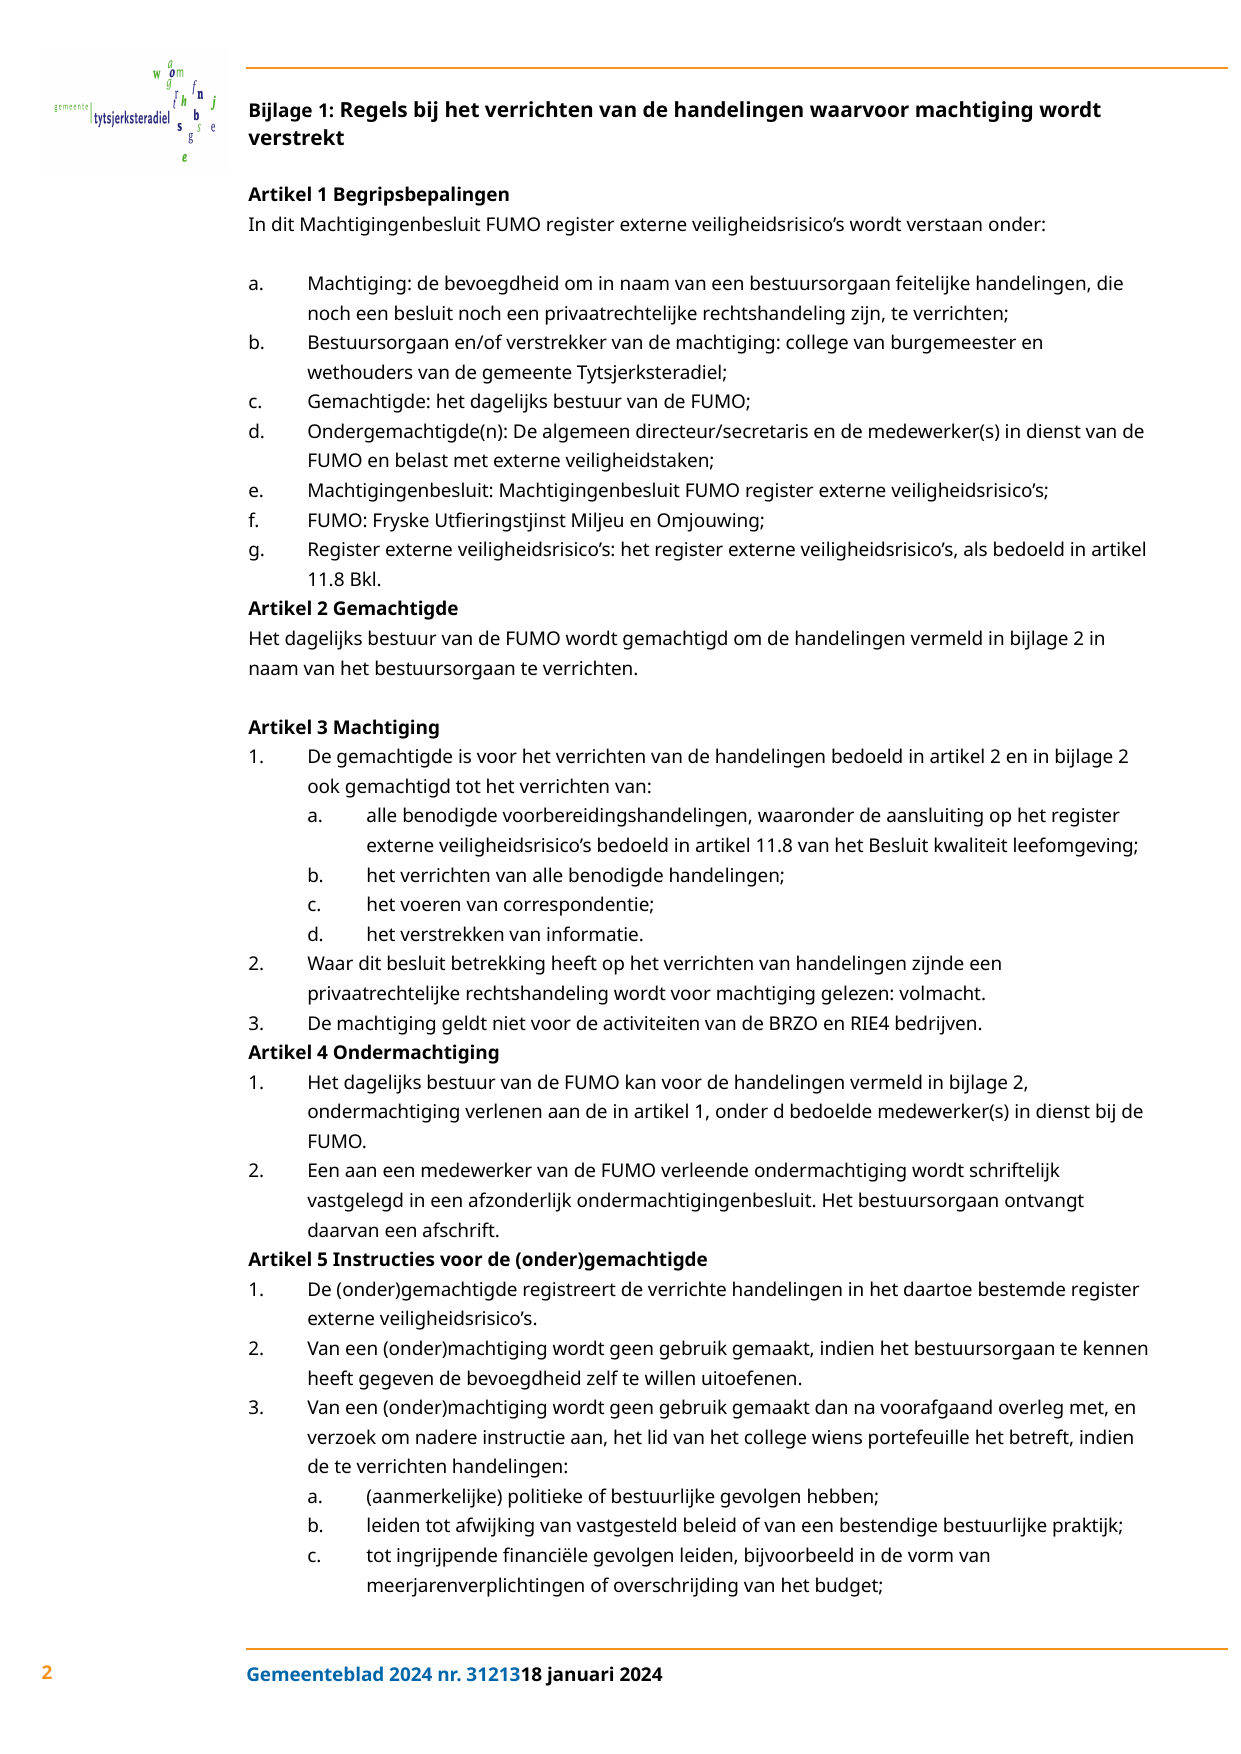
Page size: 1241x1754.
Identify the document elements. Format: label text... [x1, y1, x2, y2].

list Bestuursorgaan en/of verstrekker van de machtiging: college van burgemeester en wethouders van de gemeente Tytsjerksteradiel; [248, 329, 1152, 384]
text Artikel 3 Machtiging [248, 714, 1152, 739]
list het voeren van correspondentie; [307, 891, 1152, 917]
list Een aan een medewerker van de FUMO verleende ondermachtiging wordt schriftelijk vastgelegd in een afzonderlijk ondermachtigingenbesluit. Het bestuursorgaan ontvangt daarvan een afschrift. [248, 1158, 1152, 1242]
list De machtiging geldt niet voor de activiteiten van de BRZO en RIE4 bedrijven. [248, 1010, 1152, 1035]
list Machtigingenbesluit: Machtigingenbesluit FUMO register externe veiligheidsrisico’s; [248, 477, 1152, 503]
list FUMO: Fryske Utfieringstjinst Miljeu en Omjouwing; [248, 507, 1152, 532]
list Het dagelijks bestuur van de FUMO kan voor de handelingen vermeld in bijlage 2, ondermachtiging verlenen aan de in artikel 1, onder d bedoelde medewerker(s) in dienst bij de FUMO. [248, 1069, 1152, 1154]
list Gemachtigde: het dagelijks bestuur van de FUMO; [248, 388, 1152, 414]
list Van een (onder)machtiging wordt geen gebruik gemaakt dan na voorafgaand overleg met, en verzoek om nadere instructie aan, het lid van het college wiens portefeuille het betreft, indien de te verrichten handelingen: [248, 1394, 1152, 1479]
picture [41, 47, 231, 172]
list het verstrekken van informatie. [307, 921, 1152, 947]
text Artikel 2 Gemachtigde [248, 596, 1152, 621]
list alle benodigde voorbereidingshandelingen, waaronder de aansluiting op het register externe veiligheidsrisico’s bedoeld in artikel 11.8 van het Besluit kwaliteit leefomgeving; [307, 803, 1152, 858]
list (aanmerkelijke) politieke of bestuurlijke gevolgen hebben; [307, 1483, 1152, 1509]
list tot ingrijpende financiële gevolgen leiden, bijvoorbeeld in de vorm van meerjarenverplichtingen of overschrijding van het budget; [307, 1542, 1152, 1597]
list het verrichten van alle benodigde handelingen; [307, 862, 1152, 887]
list De (onder)gemachtigde registreert de verrichte handelingen in het daartoe bestemde register externe veiligheidsrisico’s. [248, 1276, 1152, 1331]
list Register externe veiligheidsrisico’s: het register externe veiligheidsrisico’s, als bedoeld in artikel 11.8 Bkl. [248, 536, 1152, 592]
list Ondergemachtigde(n): De algemeen directeur/secretaris en de medewerker(s) in dienst van de FUMO en belast met externe veiligheidstaken; [248, 418, 1152, 473]
text Bijlage 1: Regels bij het verrichten van de handelingen waarvoor machtiging wordt verstrekt [248, 95, 1152, 152]
text Artikel 4 Ondermachtiging [248, 1039, 1152, 1065]
text Artikel 1 Begripsbepalingen [248, 181, 1152, 207]
list Machtiging: de bevoegdheid om in naam van een bestuursorgaan feitelijke handelingen, die noch een besluit noch een privaatrechtelijke rechtshandeling zijn, te verrichten; [248, 270, 1152, 325]
text Artikel 5 Instructies voor de (onder)gemachtigde [248, 1246, 1152, 1272]
text In dit Machtigingenbesluit FUMO register externe veiligheidsrisico’s wordt verstaan onder: [248, 211, 1152, 237]
list Van een (onder)machtiging wordt geen gebruik gemaakt, indien het bestuursorgaan te kennen heeft gegeven de bevoegdheid zelf te willen uitoefenen. [248, 1335, 1152, 1390]
list leiden tot afwijking van vastgesteld beleid of van een bestendige bestuurlijke praktijk; [307, 1513, 1152, 1538]
text Het dagelijks bestuur van de FUMO wordt gemachtigd om de handelingen vermeld in bijlage 2 in naam van het bestuursorgaan te verrichten. [248, 625, 1152, 680]
list Waar dit besluit betrekking heeft op het verrichten van handelingen zijnde een privaatrechtelijke rechtshandeling wordt voor machtiging gelezen: volmacht. [248, 951, 1152, 1006]
list De gemachtigde is voor het verrichten van de handelingen bedoeld in artikel 2 en in bijlage 2 ook gemachtigd tot het verrichten van: [248, 743, 1152, 799]
